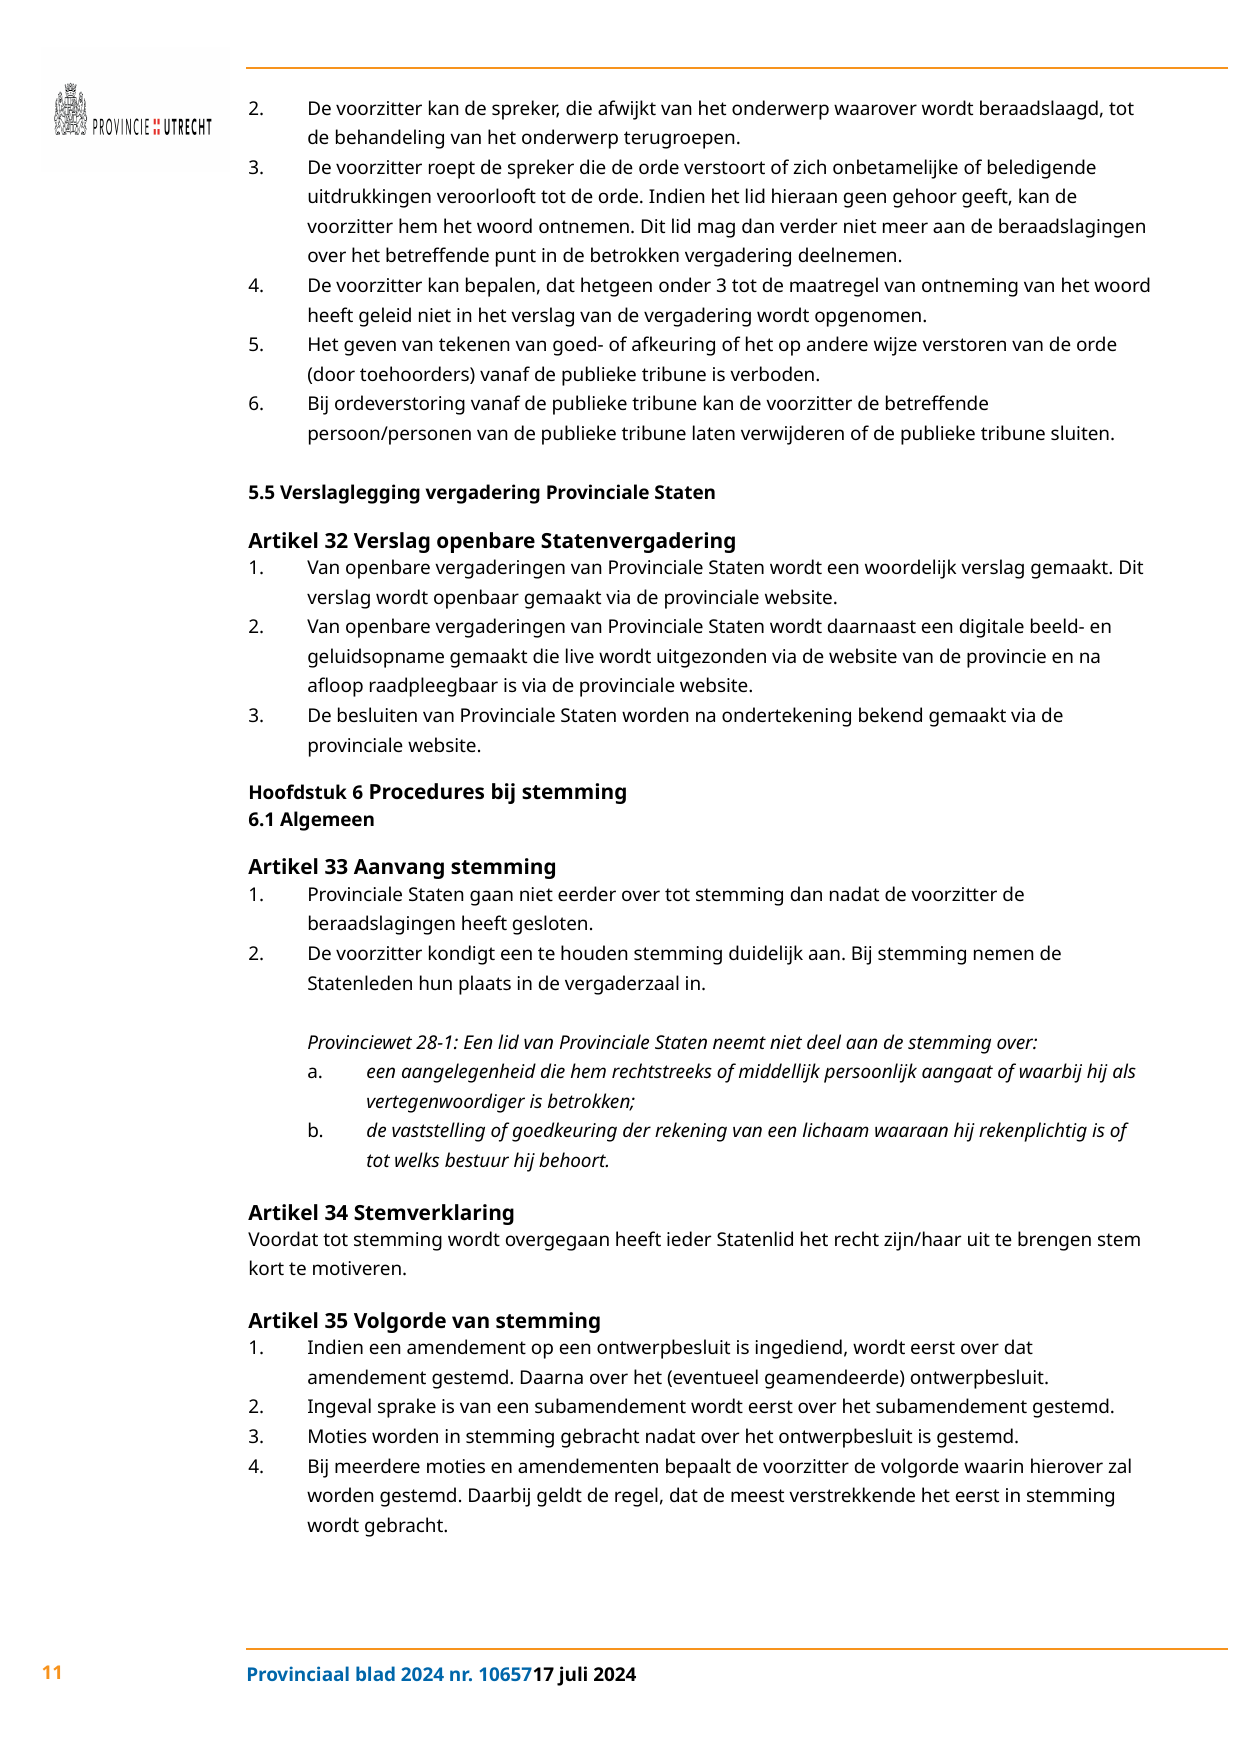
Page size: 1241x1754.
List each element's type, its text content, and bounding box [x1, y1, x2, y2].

text Artikel 35 Volgorde van stemming [248, 1306, 1152, 1334]
text Artikel 32 Verslag openbare Statenvergadering [248, 526, 1152, 554]
list Moties worden in stemming gebracht nadat over het ontwerpbesluit is gestemd. [248, 1423, 1152, 1449]
list de vaststelling of goedkeuring der rekening van een lichaam waaraan hij rekenplichtig is of tot welks bestuur hij behoort. [307, 1118, 1152, 1173]
list Het geven van tekenen van goed- of afkeuring of het op andere wijze verstoren van de orde (door toehoorders) vanaf de publieke tribune is verboden. [248, 331, 1152, 387]
text Voordat tot stemming wordt overgegaan heeft ieder Statenlid het recht zijn/haar uit te brengen stem kort te motiveren. [248, 1226, 1152, 1281]
list De voorzitter kan de spreker, die afwijkt van het onderwerp waarover wordt beraadslaagd, tot de behandeling van het onderwerp terugroepen. [248, 95, 1152, 150]
text Artikel 34 Stemverklaring [248, 1198, 1152, 1226]
text Hoofdstuk 6 Procedures bij stemming [248, 777, 1152, 806]
list De voorzitter roept de spreker die de orde verstoort of zich onbetamelijke of beledigende uitdrukkingen veroorlooft tot de orde. Indien het lid hieraan geen gehoor geeft, kan de voorzitter hem het woord ontnemen. Dit lid mag dan verder niet meer aan de beraadslagingen over het betreffende punt in de betrokken vergadering deelnemen. [248, 154, 1152, 268]
list Provinciale Staten gaan niet eerder over tot stemming dan nadat de voorzitter de beraadslagingen heeft gesloten. [248, 881, 1152, 936]
list Bij meerdere moties en amendementen bepaalt de voorzitter de volgorde waarin hierover zal worden gestemd. Daarbij geldt de regel, dat de meest verstrekkende het eerst in stemming wordt gebracht. [248, 1453, 1152, 1538]
list Provinciewet 28-1: Een lid van Provinciale Staten neemt niet deel aan de stemming over: [248, 1029, 1152, 1054]
list Indien een amendement op een ontwerpbesluit is ingediend, wordt eerst over dat amendement gestemd. Daarna over het (eventueel geamendeerde) ontwerpbesluit. [248, 1334, 1152, 1390]
text 5.5 Verslaglegging vergadering Provinciale Staten [248, 479, 1152, 505]
picture [41, 47, 231, 172]
text 6.1 Algemeen [248, 806, 1152, 832]
list De besluiten van Provinciale Staten worden na ondertekening bekend gemaakt via de provinciale website. [248, 702, 1152, 758]
list een aangelegenheid die hem rechtstreeks of middellijk persoonlijk aangaat of waarbij hij als vertegenwoordiger is betrokken; [307, 1058, 1152, 1114]
list Ingeval sprake is van een subamendement wordt eerst over het subamendement gestemd. [248, 1394, 1152, 1419]
text Artikel 33 Aanvang stemming [248, 852, 1152, 881]
list Bij ordeverstoring vanaf de publieke tribune kan de voorzitter de betreffende persoon/personen van de publieke tribune laten verwijderen of de publieke tribune sluiten. [248, 391, 1152, 446]
list Van openbare vergaderingen van Provinciale Staten wordt een woordelijk verslag gemaakt. Dit verslag wordt openbaar gemaakt via de provinciale website. [248, 554, 1152, 610]
list De voorzitter kondigt een te houden stemming duidelijk aan. Bij stemming nemen de Statenleden hun plaats in de vergaderzaal in. [248, 940, 1152, 995]
list Van openbare vergaderingen van Provinciale Staten wordt daarnaast een digitale beeld- en geluidsopname gemaakt die live wordt uitgezonden via de website van de provincie en na afloop raadpleegbaar is via de provinciale website. [248, 613, 1152, 698]
list De voorzitter kan bepalen, dat hetgeen onder 3 tot de maatregel van ontneming van het woord heeft geleid niet in het verslag van de vergadering wordt opgenomen. [248, 272, 1152, 328]
